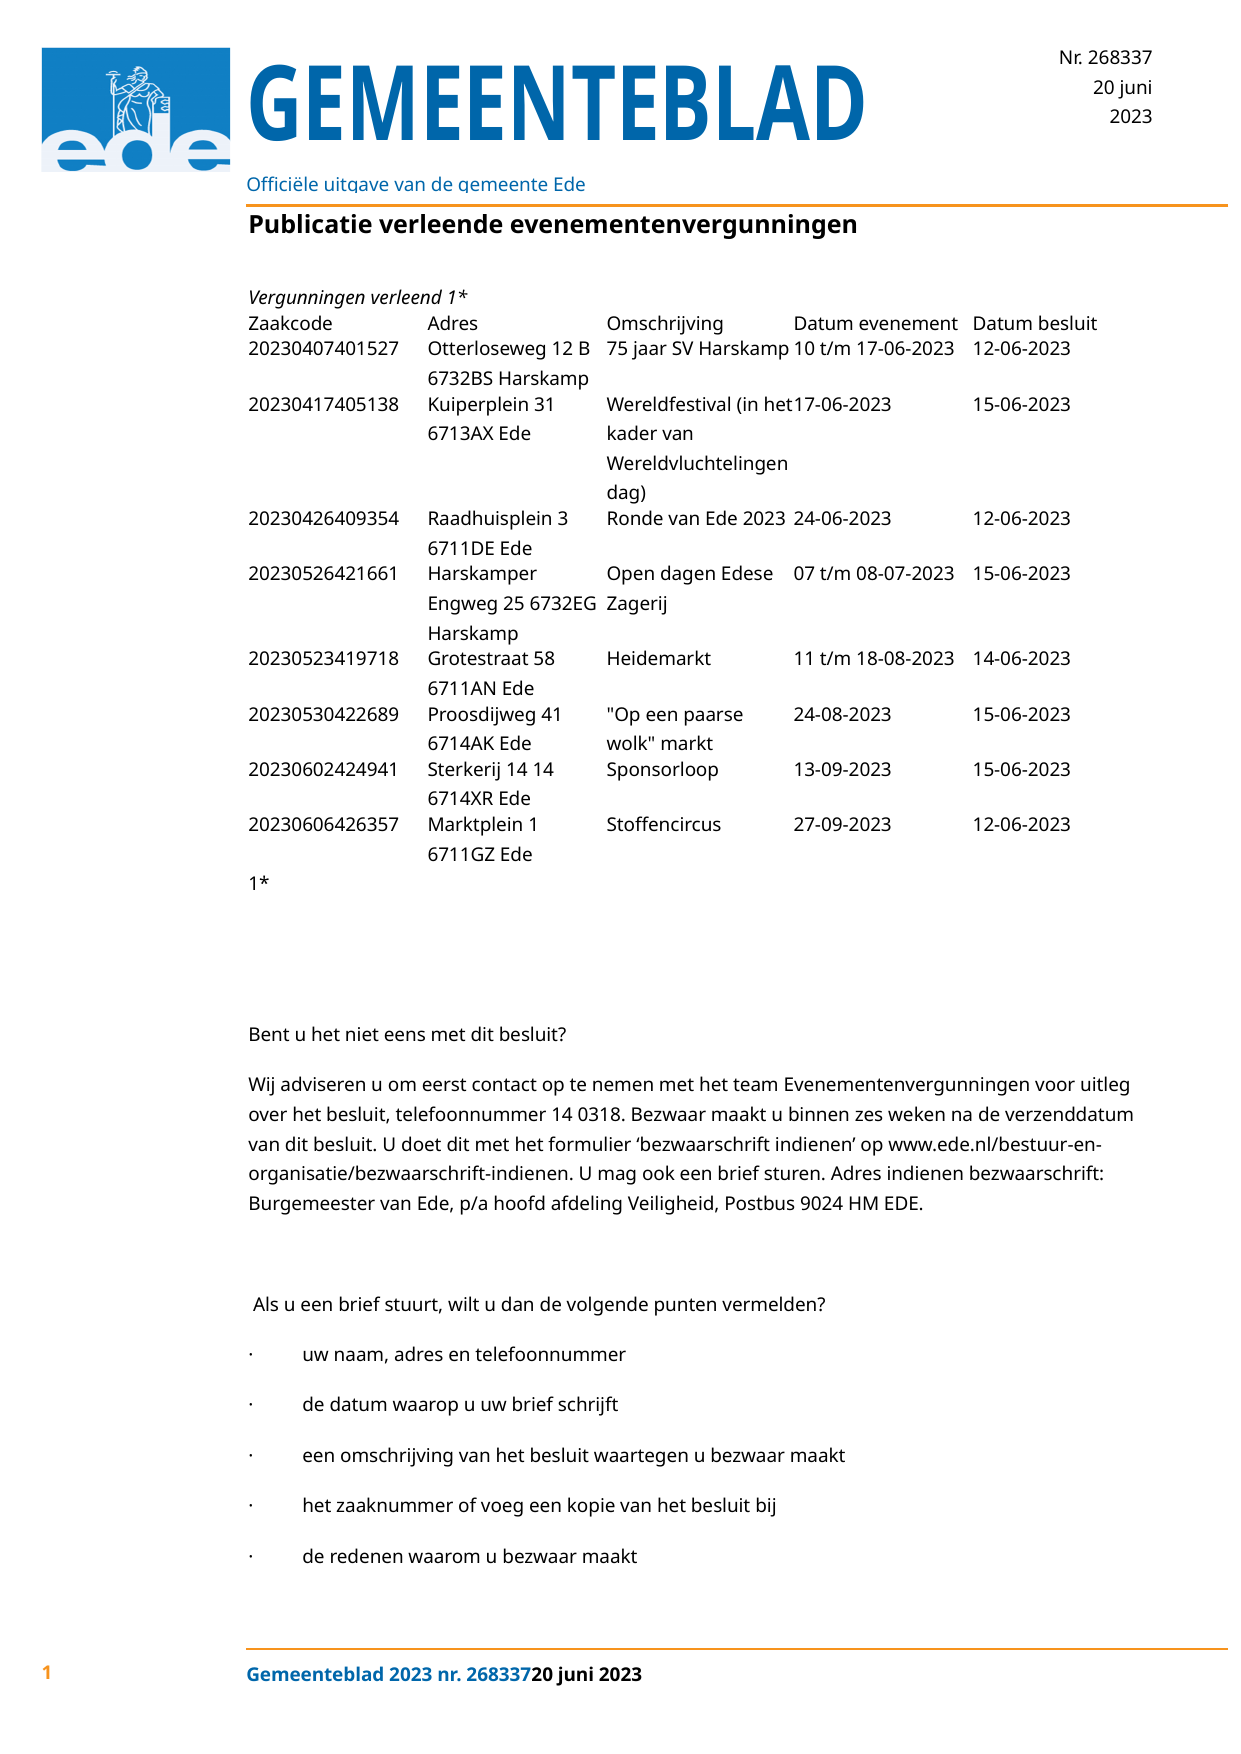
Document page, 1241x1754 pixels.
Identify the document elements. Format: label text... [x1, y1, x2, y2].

text 1* [248, 870, 1152, 896]
text · een omschrijving van het besluit waartegen u bezwaar maakt [248, 1442, 1152, 1468]
table_cell 24-08-2023 [793, 701, 972, 756]
table_header Omschrijving [606, 310, 793, 335]
text · het zaaknummer of voeg een kopie van het besluit bij [248, 1492, 1152, 1518]
table_cell 20230523419718 [248, 645, 427, 701]
table_cell 11 t/m 18-08-2023 [793, 645, 972, 701]
table_cell 20230526421661 [248, 561, 427, 645]
table_cell 15-06-2023 [973, 701, 1152, 756]
text · de redenen waarom u bezwaar maakt [248, 1543, 1152, 1568]
table_cell Heidemarkt [606, 645, 793, 701]
table_cell 24-06-2023 [793, 505, 972, 561]
text Vergunningen verleend 1* [248, 284, 1152, 309]
table_cell 13-09-2023 [793, 756, 972, 811]
table_cell Stoffencircus [606, 811, 793, 867]
table_cell Sterkerij 14 14 6714XR Ede [427, 756, 606, 811]
table_cell 20230530422689 [248, 701, 427, 756]
table_cell Kuiperplein 31 6713AX Ede [427, 391, 606, 505]
text Bent u het niet eens met dit besluit? [248, 1021, 1152, 1047]
table_cell 20230602424941 [248, 756, 427, 811]
table_header Datum evenement [793, 310, 972, 335]
table_cell 20230606426357 [248, 811, 427, 867]
table_cell Ronde van Ede 2023 [606, 505, 793, 561]
table_cell 27-09-2023 [793, 811, 972, 867]
table_cell Marktplein 1 6711GZ Ede [427, 811, 606, 867]
table_cell 20230407401527 [248, 335, 427, 391]
table_cell "Op een paarse wolk" markt [606, 701, 793, 756]
table_cell 12-06-2023 [973, 335, 1152, 391]
table_cell Grotestraat 58 6711AN Ede [427, 645, 606, 701]
table_cell 10 t/m 17-06-2023 [793, 335, 972, 391]
table_cell 20230417405138 [248, 391, 427, 505]
table_cell 12-06-2023 [973, 505, 1152, 561]
table_cell Wereldfestival (in het kader van Wereldvluchtelingendag) [606, 391, 793, 505]
table_cell 07 t/m 08-07-2023 [793, 561, 972, 645]
table_cell 12-06-2023 [973, 811, 1152, 867]
text Als u een brief stuurt, wilt u dan de volgende punten vermelden? [248, 1291, 1152, 1316]
table_cell 15-06-2023 [973, 561, 1152, 645]
table_cell 17-06-2023 [793, 391, 972, 505]
table_header Zaakcode [248, 310, 427, 335]
text Publicatie verleende evenementenvergunningen [248, 207, 1152, 241]
text · de datum waarop u uw brief schrijft [248, 1392, 1152, 1417]
table_cell Raadhuisplein 3 6711DE Ede [427, 505, 606, 561]
table_cell Otterloseweg 12 B 6732BS Harskamp [427, 335, 606, 391]
table_cell 15-06-2023 [973, 756, 1152, 811]
text · uw naam, adres en telefoonnummer [248, 1341, 1152, 1367]
table_header Datum besluit [973, 310, 1152, 335]
table_cell Harskamper Engweg 25 6732EG Harskamp [427, 561, 606, 645]
table_cell Proosdijweg 41 6714AK Ede [427, 701, 606, 756]
table_cell 20230426409354 [248, 505, 427, 561]
table_cell 14-06-2023 [973, 645, 1152, 701]
table_cell 75 jaar SV Harskamp [606, 335, 793, 391]
table_cell Open dagen Edese Zagerij [606, 561, 793, 645]
picture [41, 47, 231, 172]
table_cell Sponsorloop [606, 756, 793, 811]
table_header Adres [427, 310, 606, 335]
table_cell 15-06-2023 [973, 391, 1152, 505]
text Wij adviseren u om eerst contact op te nemen met het team Evenementenvergunningen voor uitleg over het besluit, telefoonnummer 14 0318. Bezwaar maakt u binnen zes weken na de verzenddatum van dit besluit. U doet dit met het formulier ‘bezwaarschrift indienen’ op www.ede.nl/bestuur-en-organisatie/bezwaarschrift-indienen. U mag ook een brief sturen. Adres indienen bezwaarschrift: Burgemeester van Ede, p/a hoofd afdeling Veiligheid, Postbus 9024 HM EDE. [248, 1072, 1152, 1216]
